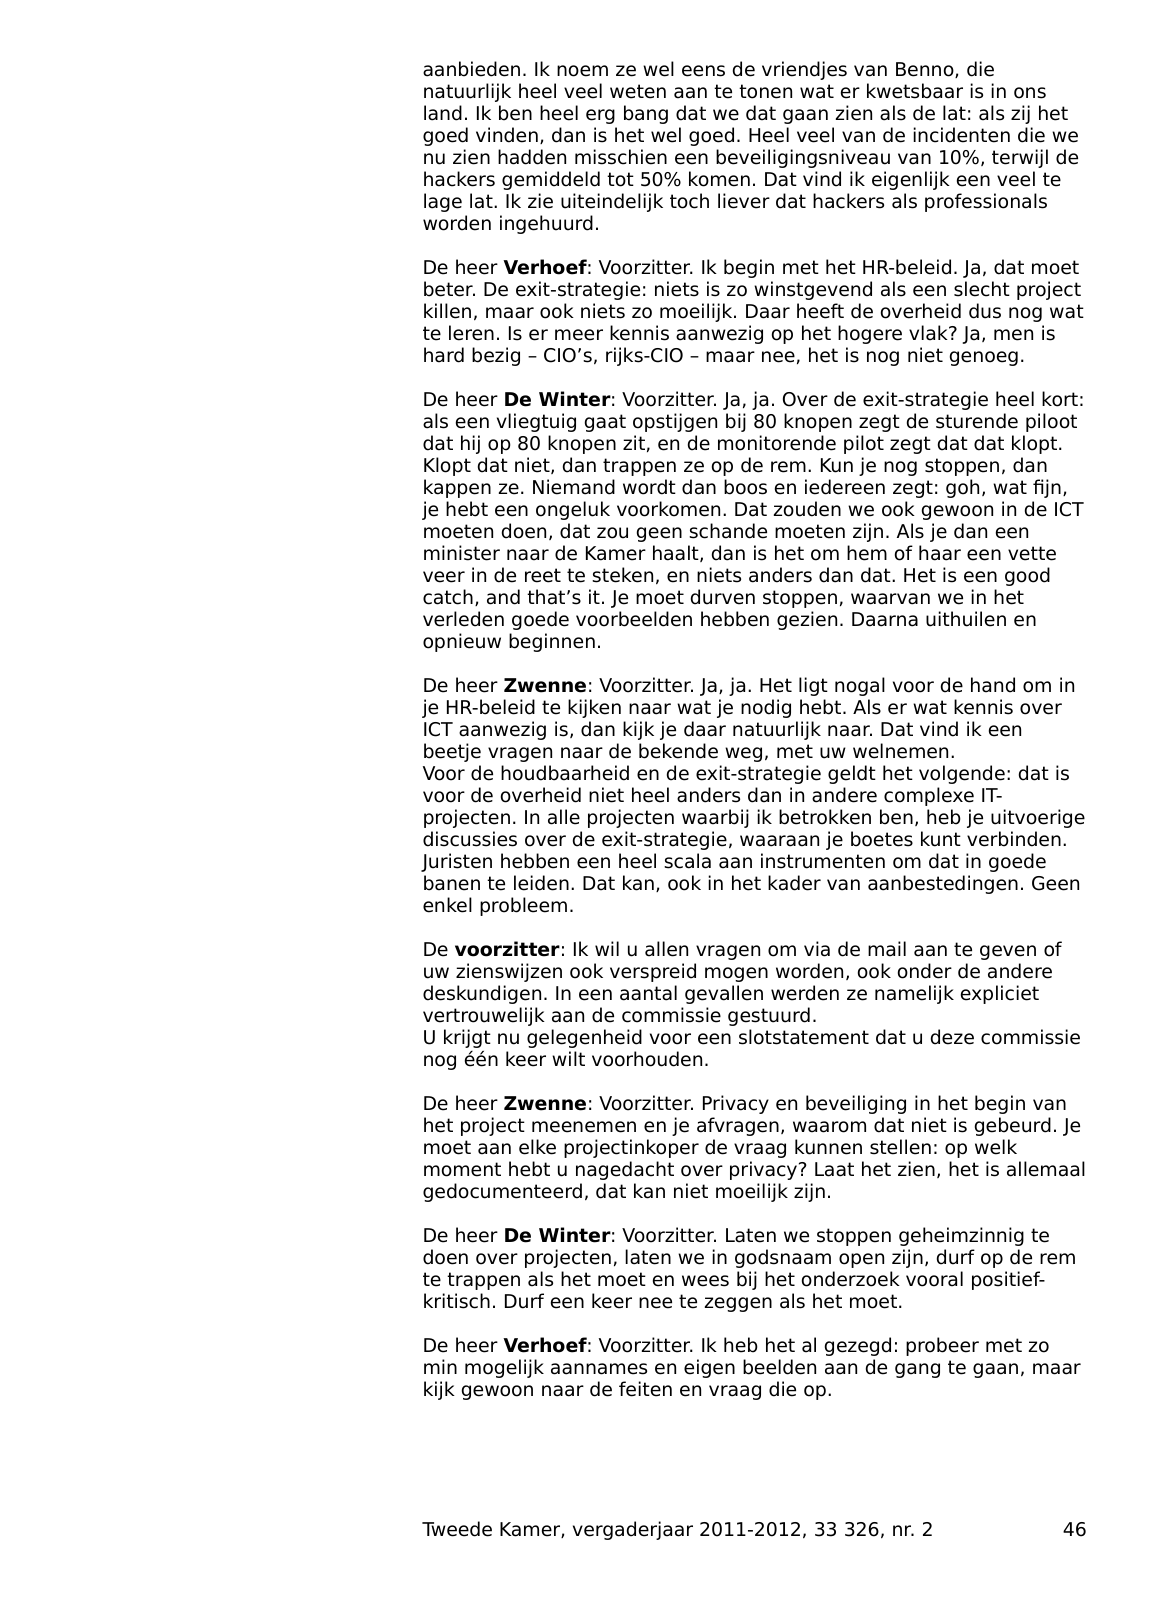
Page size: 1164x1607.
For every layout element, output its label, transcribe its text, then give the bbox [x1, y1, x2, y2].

text De heer Zwenne: Voorzitter. Privacy en beveiliging in het begin van het project meenemen en je afvragen, waarom dat niet is gebeurd. Je moet aan elke projectinkoper de vraag kunnen stellen: op welk moment hebt u nagedacht over privacy? Laat het zien, het is allemaal gedocumenteerd, dat kan niet moeilijk zijn. [422, 1093, 1087, 1203]
text De heer De Winter: Voorzitter. Ja, ja. Over de exit-strategie heel kort: als een vliegtuig gaat opstijgen bij 80 knopen zegt de sturende piloot dat hij op 80 knopen zit, en de monitorende pilot zegt dat dat klopt. Klopt dat niet, dan trappen ze op de rem. Kun je nog stoppen, dan kappen ze. Niemand wordt dan boos en iedereen zegt: goh, wat fijn, je hebt een ongeluk voorkomen. Dat zouden we ook gewoon in de ICT moeten doen, dat zou geen schande moeten zijn. Als je dan een minister naar de Kamer haalt, dan is het om hem of haar een vette veer in de reet te steken, en niets anders dan dat. Het is een good catch, and that’s it. Je moet durven stoppen, waarvan we in het verleden goede voorbeelden hebben gezien. Daarna uithuilen en opnieuw beginnen. [422, 389, 1087, 653]
text Voor de houdbaarheid en de exit-strategie geldt het volgende: dat is voor de overheid niet heel anders dan in andere complexe IT-projecten. In alle projecten waarbij ik betrokken ben, heb je uitvoerige discussies over de exit-strategie, waaraan je boetes kunt verbinden. Juristen hebben een heel scala aan instrumenten om dat in goede banen te leiden. Dat kan, ook in het kader van aanbestedingen. Geen enkel probleem. [422, 763, 1087, 917]
text aanbieden. Ik noem ze wel eens de vriendjes van Benno, die natuurlijk heel veel weten aan te tonen wat er kwetsbaar is in ons land. Ik ben heel erg bang dat we dat gaan zien als de lat: als zij het goed vinden, dan is het wel goed. Heel veel van de incidenten die we nu zien hadden misschien een beveiligingsniveau van 10%, terwijl de hackers gemiddeld tot 50% komen. Dat vind ik eigenlijk een veel te lage lat. Ik zie uiteindelijk toch liever dat hackers als professionals worden ingehuurd. [422, 59, 1087, 235]
text De voorzitter: Ik wil u allen vragen om via de mail aan te geven of uw zienswijzen ook verspreid mogen worden, ook onder de andere deskundigen. In een aantal gevallen werden ze namelijk expliciet vertrouwelijk aan de commissie gestuurd. [422, 939, 1087, 1027]
text De heer Verhoef: Voorzitter. Ik begin met het HR-beleid. Ja, dat moet beter. De exit-strategie: niets is zo winstgevend als een slecht project killen, maar ook niets zo moeilijk. Daar heeft de overheid dus nog wat te leren. Is er meer kennis aanwezig op het hogere vlak? Ja, men is hard bezig – CIO’s, rijks-CIO – maar nee, het is nog niet genoeg. [422, 257, 1087, 367]
text De heer Verhoef: Voorzitter. Ik heb het al gezegd: probeer met zo min mogelijk aannames en eigen beelden aan de gang te gaan, maar kijk gewoon naar de feiten en vraag die op. [422, 1335, 1087, 1401]
text De heer Zwenne: Voorzitter. Ja, ja. Het ligt nogal voor de hand om in je HR-beleid te kijken naar wat je nodig hebt. Als er wat kennis over ICT aanwezig is, dan kijk je daar natuurlijk naar. Dat vind ik een beetje vragen naar de bekende weg, met uw welnemen. [422, 675, 1087, 763]
text U krijgt nu gelegenheid voor een slotstatement dat u deze commissie nog één keer wilt voorhouden. [422, 1027, 1087, 1071]
text De heer De Winter: Voorzitter. Laten we stoppen geheimzinnig te doen over projecten, laten we in godsnaam open zijn, durf op de rem te trappen als het moet en wees bij het onderzoek vooral positief-kritisch. Durf een keer nee te zeggen als het moet. [422, 1225, 1087, 1313]
